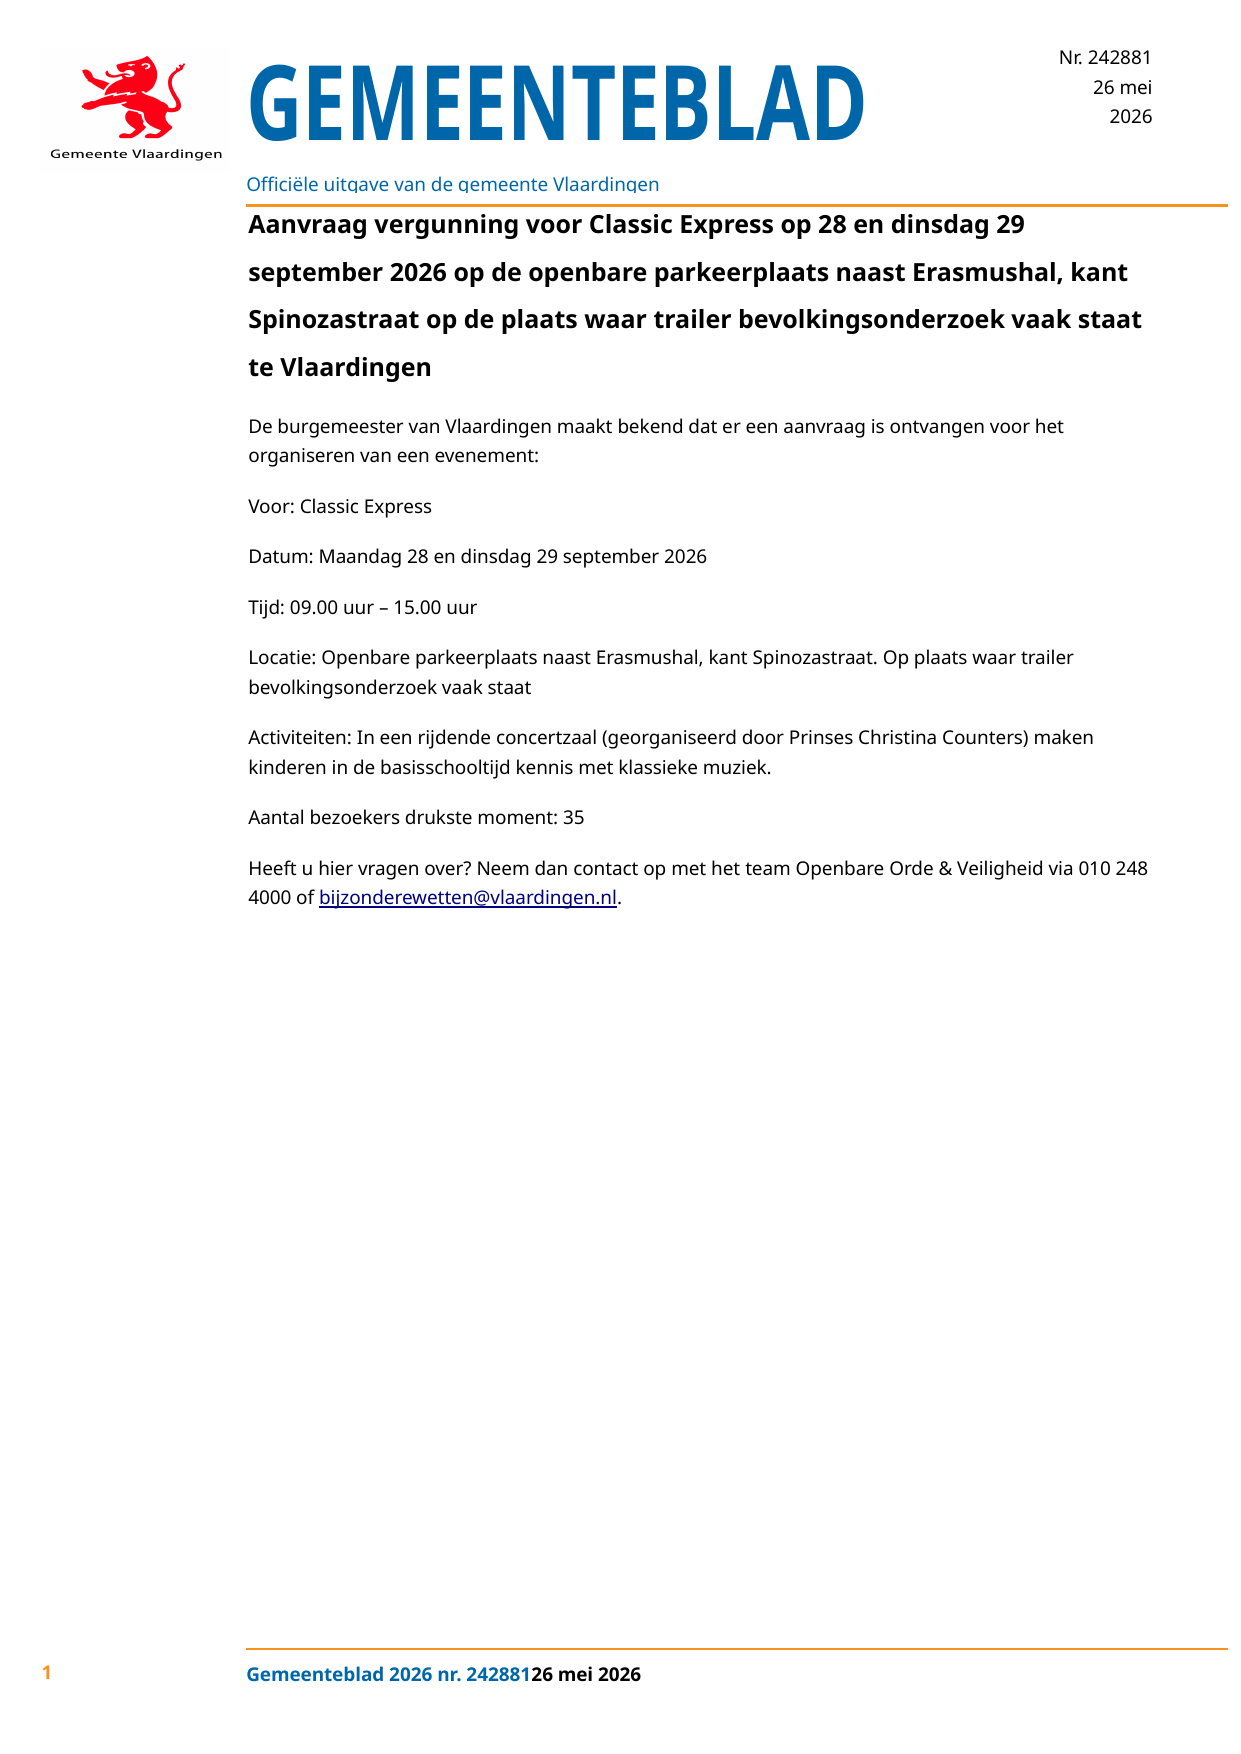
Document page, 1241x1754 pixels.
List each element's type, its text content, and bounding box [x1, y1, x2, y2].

text Aantal bezoekers drukste moment: 35 [248, 804, 1152, 830]
text Tijd: 09.00 uur – 15.00 uur [248, 594, 1152, 620]
text Activiteiten: In een rijdende concertzaal (georganiseerd door Prinses Christina Counters) maken kinderen in de basisschooltijd kennis met klassieke muziek. [248, 724, 1152, 780]
text Datum: Maandag 28 en dinsdag 29 september 2026 [248, 543, 1152, 569]
text De burgemeester van Vlaardingen maakt bekend dat er een aanvraag is ontvangen voor het organiseren van een evenement: [248, 413, 1152, 468]
text Heeft u hier vragen over? Neem dan contact op met het team Openbare Orde & Veiligheid via 010 248 4000 of bijzonderewetten@vlaardingen.nl. [248, 855, 1152, 910]
text Voor: Classic Express [248, 493, 1152, 519]
text Aanvraag vergunning voor Classic Express op 28 en dinsdag 29 september 2026 op de openbare parkeerplaats naast Erasmushal, kant Spinozastraat op de plaats waar trailer bevolkingsonderzoek vaak staat te Vlaardingen [248, 207, 1152, 384]
text Locatie: Openbare parkeerplaats naast Erasmushal, kant Spinozastraat. Op plaats waar trailer bevolkingsonderzoek vaak staat [248, 644, 1152, 700]
picture [41, 47, 231, 172]
